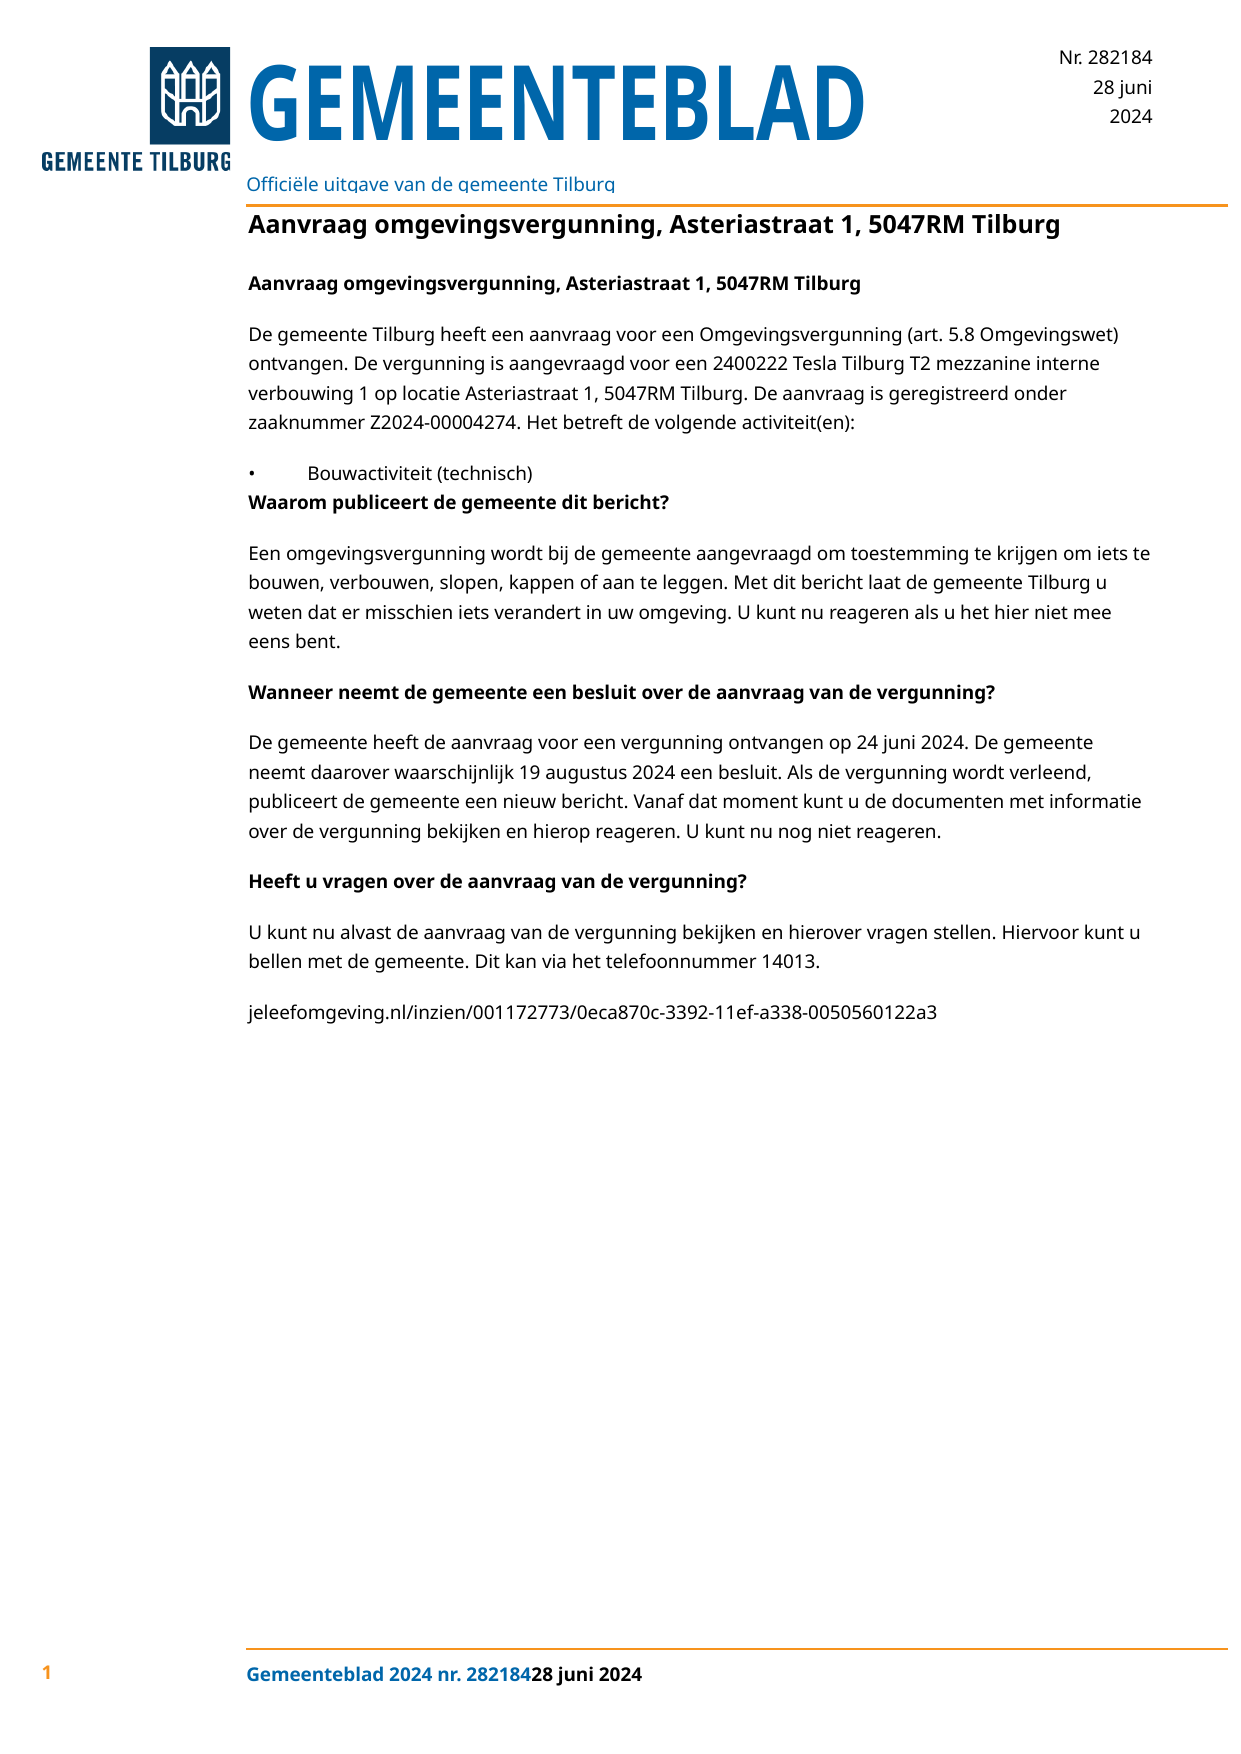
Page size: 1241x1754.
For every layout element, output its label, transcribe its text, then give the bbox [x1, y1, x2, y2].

text U kunt nu alvast de aanvraag van de vergunning bekijken en hierover vragen stellen. Hiervoor kunt u bellen met de gemeente. Dit kan via het telefoonnummer 14013. [248, 919, 1152, 974]
text De gemeente heeft de aanvraag voor een vergunning ontvangen op 24 juni 2024. De gemeente neemt daarover waarschijnlijk 19 augustus 2024 een besluit. Als de vergunning wordt verleend, publiceert de gemeente een nieuw bericht. Vanaf dat moment kunt u de documenten met informatie over de vergunning bekijken en hierop reageren. U kunt nu nog niet reageren. [248, 729, 1152, 844]
picture [41, 47, 231, 172]
text Aanvraag omgevingsvergunning, Asteriastraat 1, 5047RM Tilburg [248, 207, 1152, 241]
text De gemeente Tilburg heeft een aanvraag voor een Omgevingsvergunning (art. 5.8 Omgevingswet) ontvangen. De vergunning is aangevraagd voor een 2400222 Tesla Tilburg T2 mezzanine interne verbouwing 1 op locatie Asteriastraat 1, 5047RM Tilburg. De aanvraag is geregistreerd onder zaaknummer Z2024-00004274. Het betreft de volgende activiteit(en): [248, 321, 1152, 435]
text Aanvraag omgevingsvergunning, Asteriastraat 1, 5047RM Tilburg [248, 270, 1152, 296]
text Een omgevingsvergunning wordt bij de gemeente aangevraagd om toestemming te krijgen om iets te bouwen, verbouwen, slopen, kappen of aan te leggen. Met dit bericht laat de gemeente Tilburg u weten dat er misschien iets verandert in uw omgeving. U kunt nu reageren als u het hier niet mee eens bent. [248, 540, 1152, 654]
text Wanneer neemt de gemeente een besluit over de aanvraag van de vergunning? [248, 679, 1152, 705]
text Heeft u vragen over de aanvraag van de vergunning? [248, 869, 1152, 894]
text Waarom publiceert de gemeente dit bericht? [248, 489, 1152, 515]
list Bouwactiviteit (technisch) [248, 460, 1152, 486]
text jeleefomgeving.nl/inzien/001172773/0eca870c-3392-11ef-a338-0050560122a3 [248, 999, 1152, 1025]
